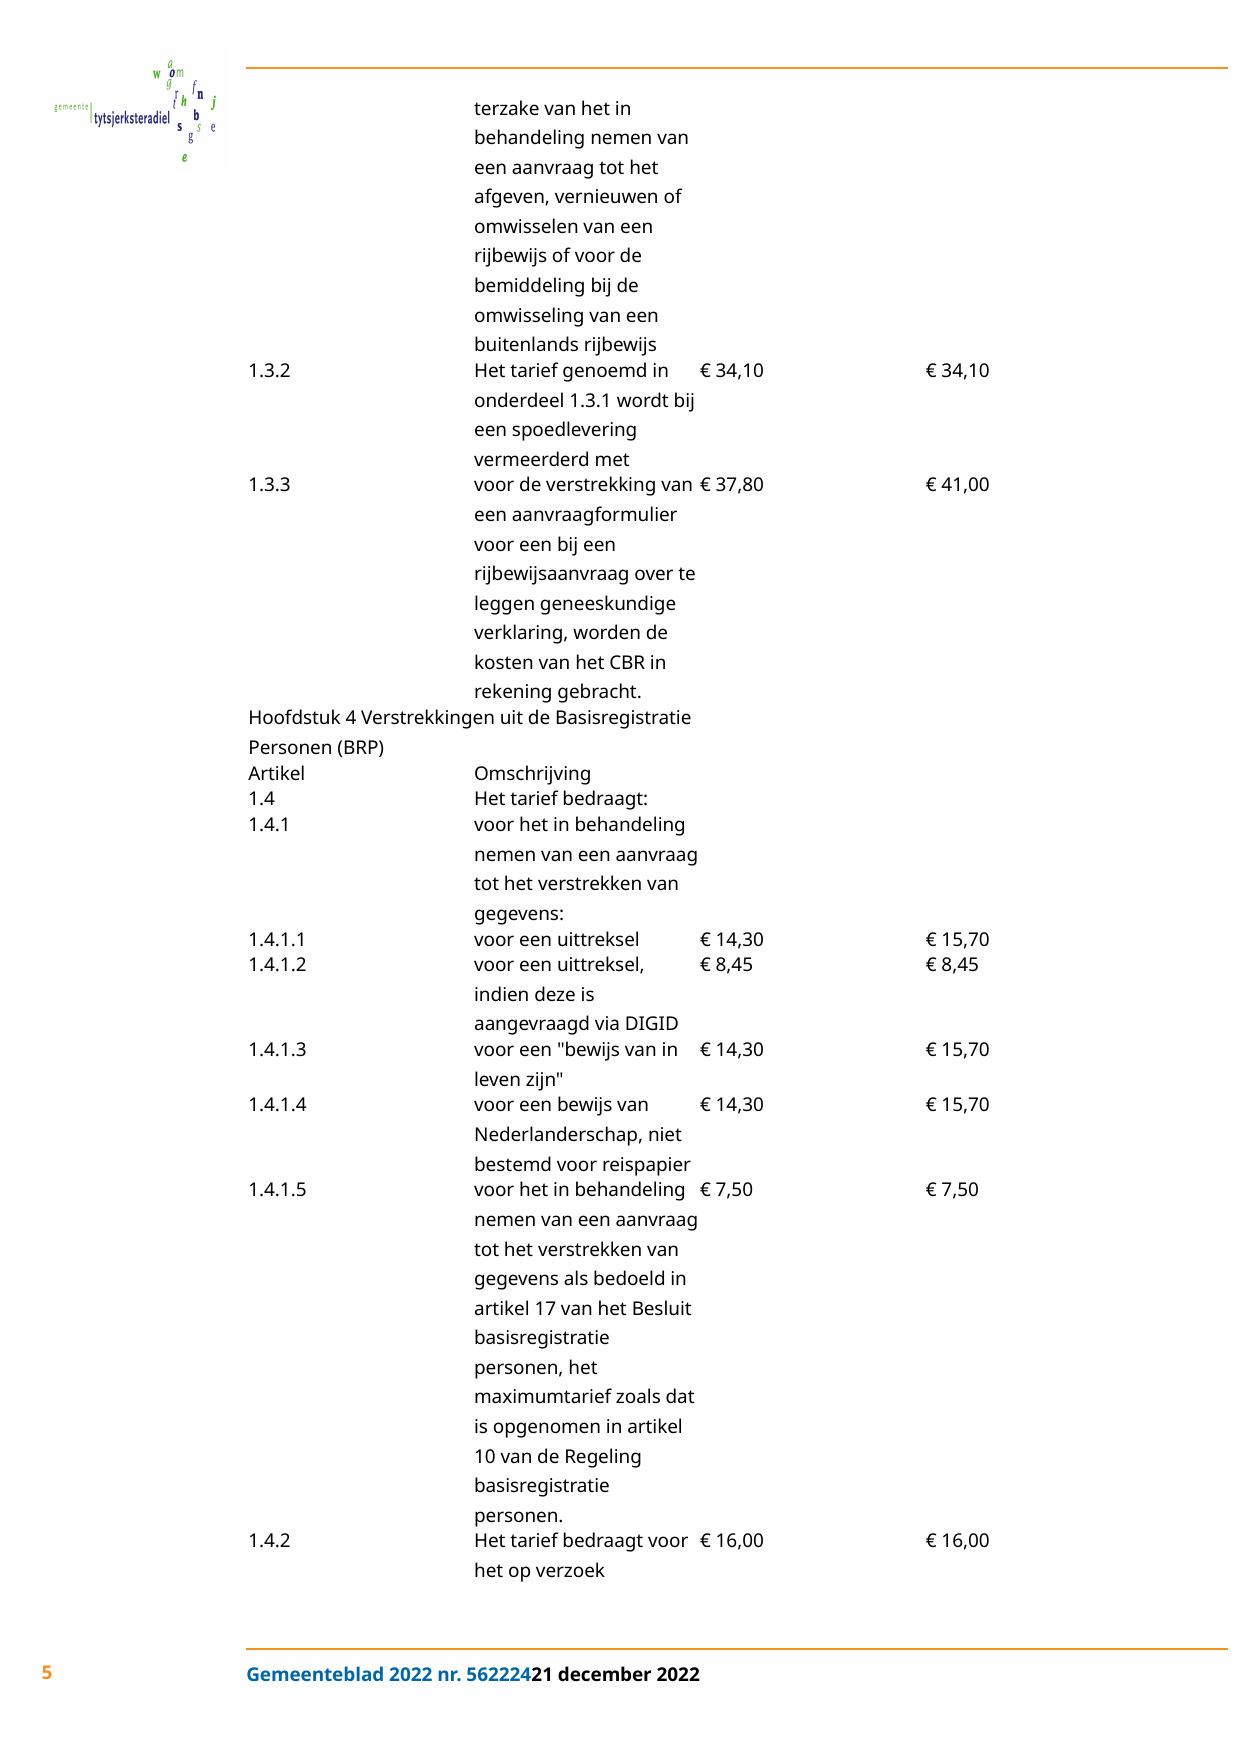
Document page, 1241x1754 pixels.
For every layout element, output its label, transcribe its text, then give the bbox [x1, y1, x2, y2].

table_cell € 34,10 [700, 357, 926, 472]
table_cell [926, 786, 1152, 811]
table_cell € 16,00 [926, 1528, 1152, 1583]
table_cell 1.4.1 [248, 811, 474, 926]
table_cell Hoofdstuk 4 Verstrekkingen uit de Basisregistratie Personen (BRP) [248, 705, 700, 760]
table_cell € 7,50 [700, 1177, 926, 1528]
table_cell voor een bewijs van Nederlanderschap, niet bestemd voor reispapier [474, 1092, 700, 1177]
table_cell € 34,10 [926, 357, 1152, 472]
table_cell [926, 95, 1152, 357]
table_cell € 15,70 [926, 926, 1152, 951]
table_cell € 37,80 [700, 472, 926, 704]
table_cell € 15,70 [926, 1092, 1152, 1177]
table_cell [700, 760, 926, 786]
table_cell 1.4.1.1 [248, 926, 474, 951]
table_cell 1.4.2 [248, 1528, 474, 1583]
table_cell [926, 705, 1152, 760]
table_cell € 8,45 [926, 951, 1152, 1036]
table_cell [926, 760, 1152, 786]
table_cell € 14,30 [700, 926, 926, 951]
table_cell [700, 811, 926, 926]
table_cell € 14,30 [700, 1036, 926, 1092]
table_cell voor een uittreksel [474, 926, 700, 951]
table_cell [248, 95, 474, 357]
table_cell Het tarief bedraagt: [474, 786, 700, 811]
table_cell € 41,00 [926, 472, 1152, 704]
table_cell [700, 95, 926, 357]
table_cell € 8,45 [700, 951, 926, 1036]
table_cell Artikel [248, 760, 474, 786]
table_cell 1.4.1.4 [248, 1092, 474, 1177]
table_cell 1.3.2 [248, 357, 474, 472]
table_cell 1.4 [248, 786, 474, 811]
table_cell Het tarief bedraagt voor het op verzoek [474, 1528, 700, 1583]
table_cell 1.4.1.5 [248, 1177, 474, 1528]
table_cell voor de verstrekking van een aanvraagformulier voor een bij een rijbewijsaanvraag over te leggen geneeskundige verklaring, worden de kosten van het CBR in rekening gebracht. [474, 472, 700, 704]
table_cell 1.4.1.2 [248, 951, 474, 1036]
table_cell voor een "bewijs van in leven zijn" [474, 1036, 700, 1092]
table_cell [700, 705, 926, 760]
table_cell € 16,00 [700, 1528, 926, 1583]
table_cell 1.3.3 [248, 472, 474, 704]
table_cell € 14,30 [700, 1092, 926, 1177]
table_cell Omschrijving [474, 760, 700, 786]
table_cell voor het in behandeling nemen van een aanvraag tot het verstrekken van gegevens als bedoeld in artikel 17 van het Besluit basisregistratie personen, het maximumtarief zoals dat is opgenomen in artikel 10 van de Regeling basisregistratie personen. [474, 1177, 700, 1528]
table_cell terzake van het in behandeling nemen van een aanvraag tot het afgeven, vernieuwen of omwisselen van een rijbewijs of voor de bemiddeling bij de omwisseling van een buitenlands rijbewijs [474, 95, 700, 357]
table_cell voor het in behandeling nemen van een aanvraag tot het verstrekken van gegevens: [474, 811, 700, 926]
table_cell [700, 786, 926, 811]
table_cell 1.4.1.3 [248, 1036, 474, 1092]
table_cell € 15,70 [926, 1036, 1152, 1092]
table_cell [926, 811, 1152, 926]
picture [41, 47, 231, 172]
table_cell Het tarief genoemd in onderdeel 1.3.1 wordt bij een spoedlevering vermeerderd met [474, 357, 700, 472]
table_cell € 7,50 [926, 1177, 1152, 1528]
table_cell voor een uittreksel, indien deze is aangevraagd via DIGID [474, 951, 700, 1036]
